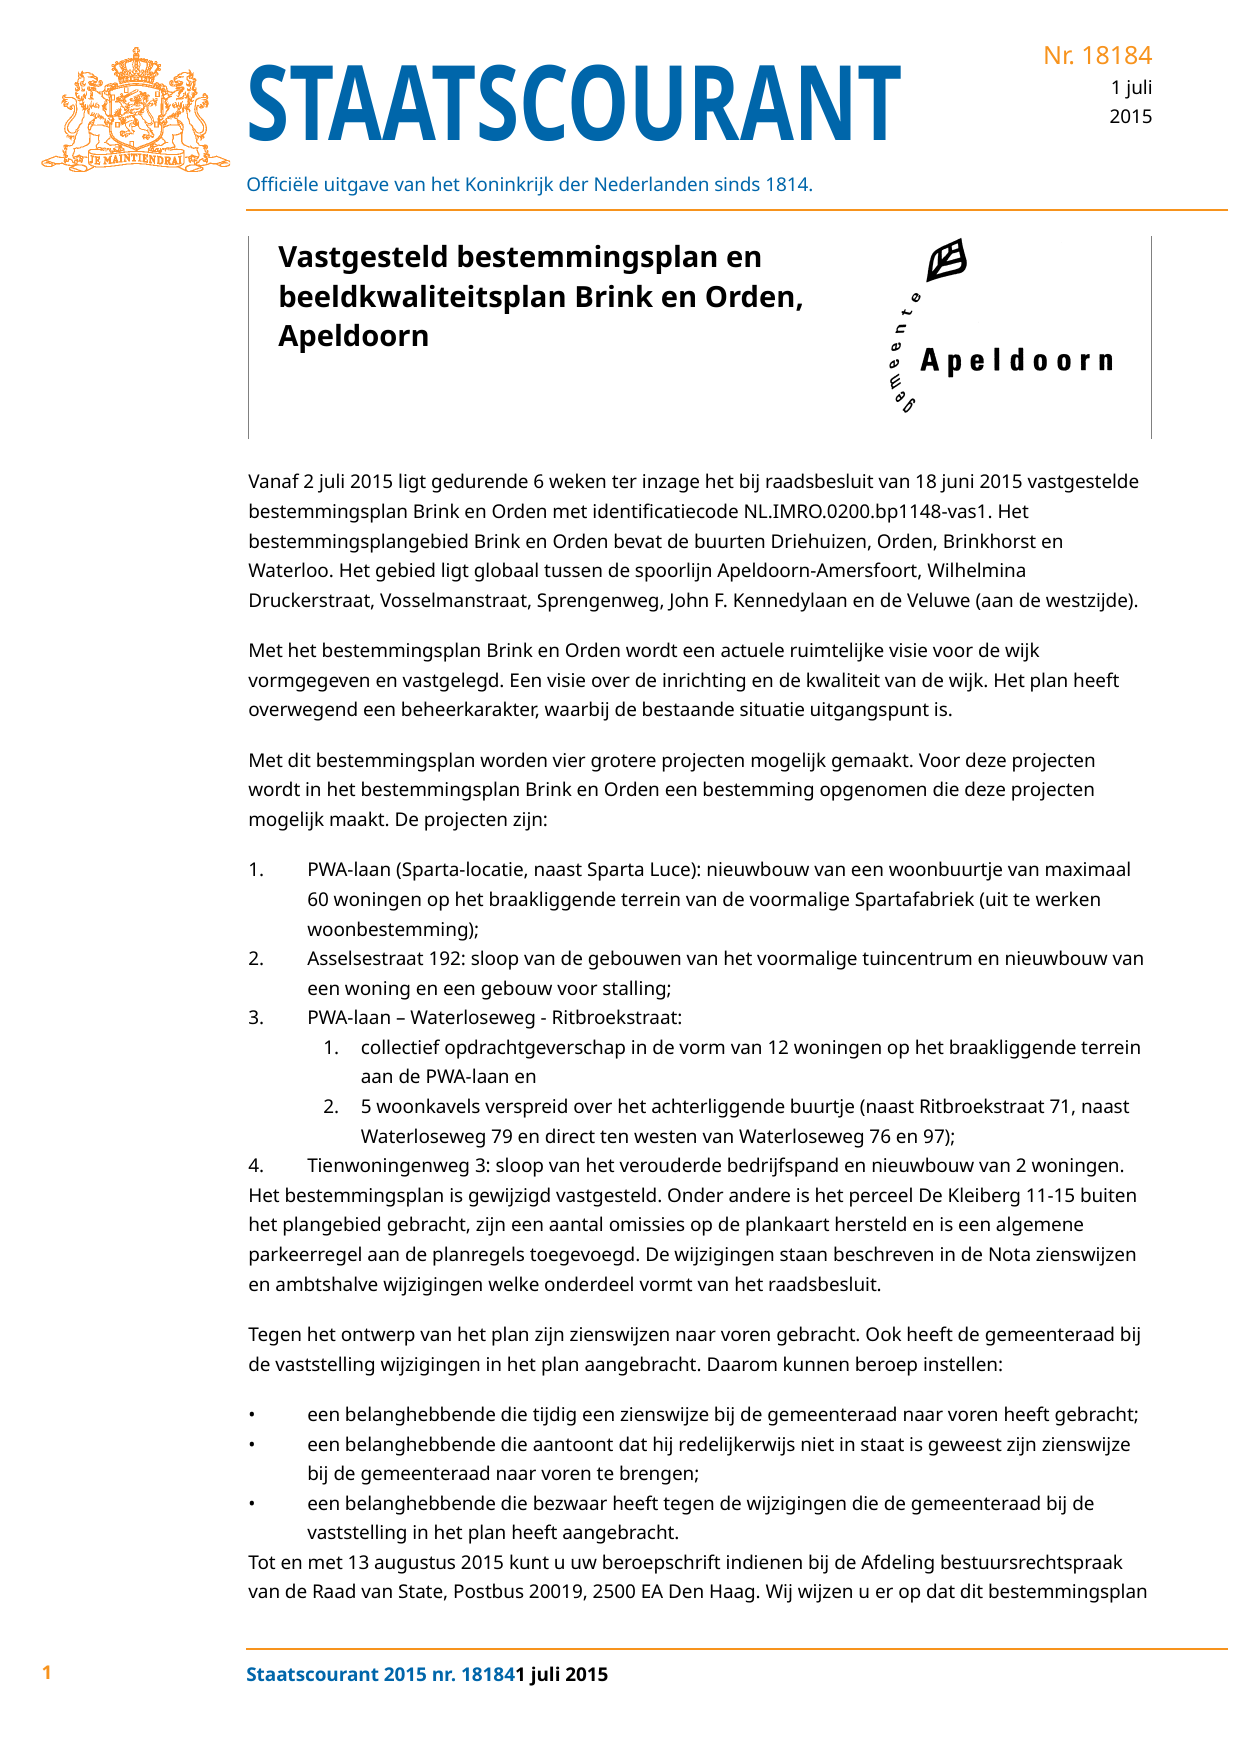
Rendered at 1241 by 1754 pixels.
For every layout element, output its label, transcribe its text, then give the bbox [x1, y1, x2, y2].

picture [888, 236, 1113, 414]
text Tegen het ontwerp van het plan zijn zienswijzen naar voren gebracht. Ook heeft de gemeenteraad bij de vaststelling wijzigingen in het plan aangebracht. Daarom kunnen beroep instellen: [248, 1321, 1152, 1376]
list een belanghebbende die aantoont dat hij redelijkerwijs niet in staat is geweest zijn zienswijze bij de gemeenteraad naar voren te brengen; [248, 1431, 1152, 1486]
text Met dit bestemmingsplan worden vier grotere projecten mogelijk gemaakt. Voor deze projecten wordt in het bestemmingsplan Brink en Orden een bestemming opgenomen die deze projecten mogelijk maakt. De projecten zijn: [248, 747, 1152, 832]
table_header [850, 414, 1151, 439]
list Tienwoningenweg 3: sloop van het verouderde bedrijfspand en nieuwbouw van 2 woningen. [248, 1152, 1152, 1178]
text Met het bestemmingsplan Brink en Orden wordt een actuele ruimtelijke visie voor de wijk vormgegeven en vastgelegd. Een visie over de inrichting en de kwaliteit van de wijk. Het plan heeft overwegend een beheerkarakter, waarbij de bestaande situatie uitgangspunt is. [248, 637, 1152, 722]
table_header Vastgesteld bestemmingsplan en beeldkwaliteitsplan Brink en Orden, Apeldoorn [249, 236, 850, 439]
list een belanghebbende die tijdig een zienswijze bij de gemeenteraad naar voren heeft gebracht; [248, 1401, 1152, 1427]
list PWA-laan – Waterloseweg - Ritbroekstraat: [248, 1004, 1152, 1030]
text Het bestemmingsplan is gewijzigd vastgesteld. Onder andere is het perceel De Kleiberg 11-15 buiten het plangebied gebracht, zijn een aantal omissies op de plankaart hersteld en is een algemene parkeerregel aan de planregels toegevoegd. De wijzigingen staan beschreven in de Nota zienswijzen en ambtshalve wijzigingen welke onderdeel vormt van het raadsbesluit. [248, 1182, 1152, 1296]
list 5 woonkavels verspreid over het achterliggende buurtje (naast Ritbroekstraat 71, naast Waterloseweg 79 en direct ten westen van Waterloseweg 76 en 97); [323, 1093, 1152, 1148]
list PWA-laan (Sparta-locatie, naast Sparta Luce): nieuwbouw van een woonbuurtje van maximaal 60 woningen op het braakliggende terrein van de voormalige Spartafabriek (uit te werken woonbestemming); [248, 857, 1152, 941]
list collectief opdrachtgeverschap in de vorm van 12 woningen op het braakliggende terrein aan de PWA-laan en [323, 1034, 1152, 1089]
table_header [850, 236, 888, 413]
list een belanghebbende die bezwaar heeft tegen de wijzigingen die de gemeenteraad bij de vaststelling in het plan heeft aangebracht. [248, 1490, 1152, 1545]
text Vanaf 2 juli 2015 ligt gedurende 6 weken ter inzage het bij raadsbesluit van 18 juni 2015 vastgestelde bestemmingsplan Brink en Orden met identificatiecode NL.IMRO.0200.bp1148-vas1. Het bestemmingsplangebied Brink en Orden bevat de buurten Driehuizen, Orden, Brinkhorst en Waterloo. Het gebied ligt globaal tussen de spoorlijn Apeldoorn-Amersfoort, Wilhelmina Druckerstraat, Vosselmanstraat, Sprengenweg, John F. Kennedylaan en de Veluwe (aan de westzijde). [248, 469, 1152, 613]
picture [41, 47, 231, 172]
text Tot en met 13 augustus 2015 kunt u uw beroepschrift indienen bij de Afdeling bestuursrechtspraak van de Raad van State, Postbus 20019, 2500 EA Den Haag. Wij wijzen u er op dat dit bestemmingsplan [248, 1549, 1152, 1604]
list Asselsestraat 192: sloop van de gebouwen van het voormalige tuincentrum en nieuwbouw van een woning en een gebouw voor stalling; [248, 945, 1152, 1001]
table_header [1113, 236, 1151, 413]
